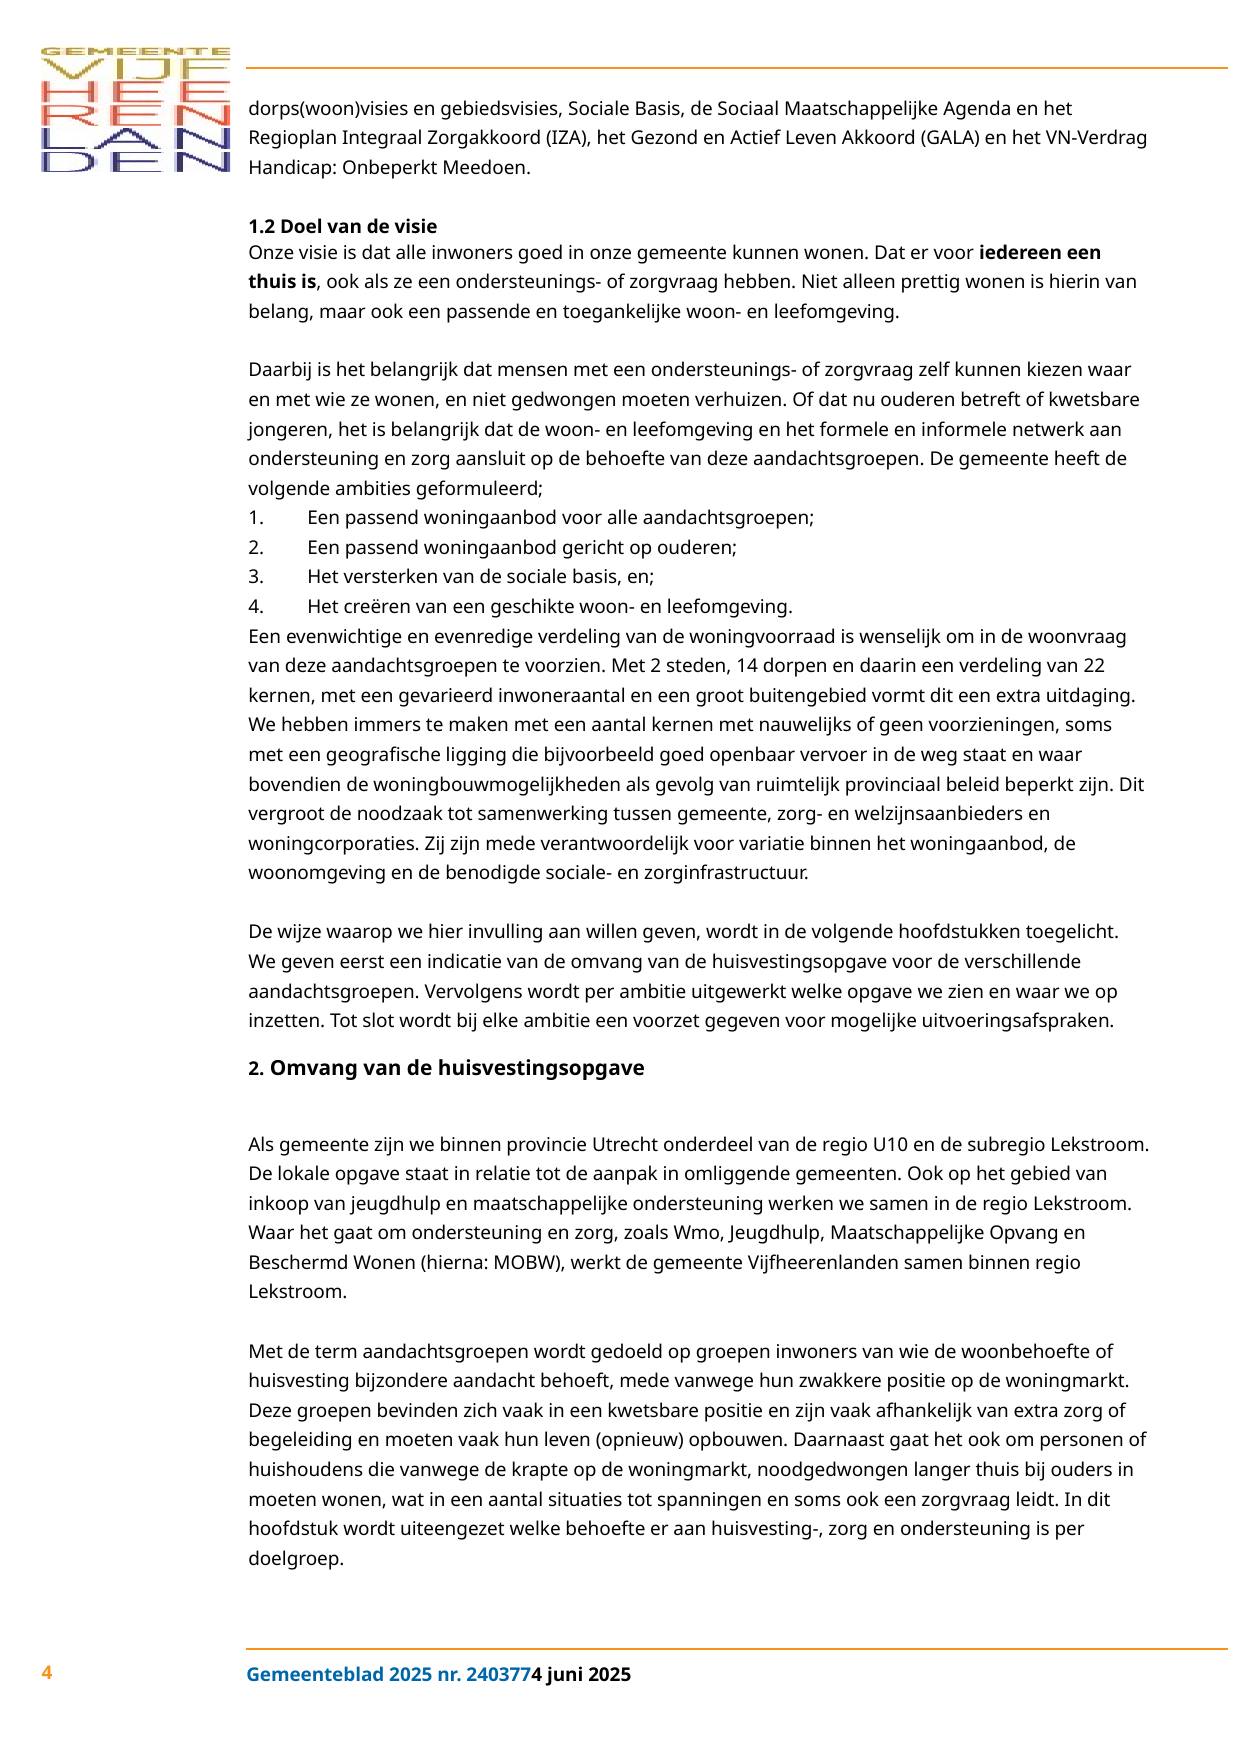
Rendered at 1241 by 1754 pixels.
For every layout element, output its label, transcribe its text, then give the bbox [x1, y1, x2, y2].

list Een passend woningaanbod gericht op ouderen; [248, 534, 1152, 560]
text Als gemeente zijn we binnen provincie Utrecht onderdeel van de regio U10 en de subregio Lekstroom. De lokale opgave staat in relatie tot de aanpak in omliggende gemeenten. Ook op het gebied van inkoop van jeugdhulp en maatschappelijke ondersteuning werken we samen in de regio Lekstroom. Waar het gaat om ondersteuning en zorg, zoals Wmo, Jeugdhulp, Maatschappelijke Opvang en Beschermd Wonen (hierna: MOBW), werkt de gemeente Vijfheerenlanden samen binnen regio Lekstroom. [248, 1131, 1152, 1304]
text 1.2 Doel van de visie [248, 213, 1152, 239]
list Het creëren van een geschikte woon- en leefomgeving. [248, 593, 1152, 619]
list Een passend woningaanbod voor alle aandachtsgroepen; [248, 504, 1152, 530]
text De wijze waarop we hier invulling aan willen geven, wordt in de volgende hoofdstukken toegelicht. We geven eerst een indicatie van de omvang van de huisvestingsopgave voor de verschillende aandachtsgroepen. Vervolgens wordt per ambitie uitgewerkt welke opgave we zien en waar we op inzetten. Tot slot wordt bij elke ambitie een voorzet gegeven voor mogelijke uitvoeringsafspraken. [248, 919, 1152, 1033]
text Een evenwichtige en evenredige verdeling van de woningvoorraad is wenselijk om in de woonvraag van deze aandachtsgroepen te voorzien. Met 2 steden, 14 dorpen en daarin een verdeling van 22 kernen, met een gevarieerd inwoneraantal en een groot buitengebied vormt dit een extra uitdaging. We hebben immers te maken met een aantal kernen met nauwelijks of geen voorzieningen, soms met een geografische ligging die bijvoorbeeld goed openbaar vervoer in de weg staat en waar bovendien de woningbouwmogelijkheden als gevolg van ruimtelijk provinciaal beleid beperkt zijn. Dit vergroot de noodzaak tot samenwerking tussen gemeente, zorg- en welzijnsaanbieders en woningcorporaties. Zij zijn mede verantwoordelijk voor variatie binnen het woningaanbod, de woonomgeving en de benodigde sociale- en zorginfrastructuur. [248, 623, 1152, 885]
picture [41, 47, 231, 172]
text Daarbij is het belangrijk dat mensen met een ondersteunings- of zorgvraag zelf kunnen kiezen waar en met wie ze wonen, en niet gedwongen moeten verhuizen. Of dat nu ouderen betreft of kwetsbare jongeren, het is belangrijk dat de woon- en leefomgeving en het formele en informele netwerk aan ondersteuning en zorg aansluit op de behoefte van deze aandachtsgroepen. De gemeente heeft de volgende ambities geformuleerd; [248, 357, 1152, 501]
text dorps(woon)visies en gebiedsvisies, Sociale Basis, de Sociaal Maatschappelijke Agenda en het Regioplan Integraal Zorgakkoord (IZA), het Gezond en Actief Leven Akkoord (GALA) en het VN-Verdrag Handicap: Onbeperkt Meedoen. [248, 95, 1152, 180]
text Met de term aandachtsgroepen wordt gedoeld op groepen inwoners van wie de woonbehoefte of huisvesting bijzondere aandacht behoeft, mede vanwege hun zwakkere positie op de woningmarkt. Deze groepen bevinden zich vaak in een kwetsbare positie en zijn vaak afhankelijk van extra zorg of begeleiding en moeten vaak hun leven (opnieuw) opbouwen. Daarnaast gaat het ook om personen of huishoudens die vanwege de krapte op de woningmarkt, noodgedwongen langer thuis bij ouders in moeten wonen, wat in een aantal situaties tot spanningen en soms ook een zorgvraag leidt. In dit hoofdstuk wordt uiteengezet welke behoefte er aan huisvesting-, zorg en ondersteuning is per doelgroep. [248, 1338, 1152, 1571]
text 2. Omvang van de huisvestingsopgave [248, 1053, 1152, 1082]
table_header Onze visie is dat alle inwoners goed in onze gemeente kunnen wonen. Dat er voor iedereen een thuis is, ook als ze een ondersteunings- of zorgvraag hebben. Niet alleen prettig wonen is hierin van belang, maar ook een passende en toegankelijke woon- en leefomgeving. [248, 239, 1152, 324]
list Het versterken van de sociale basis, en; [248, 564, 1152, 589]
